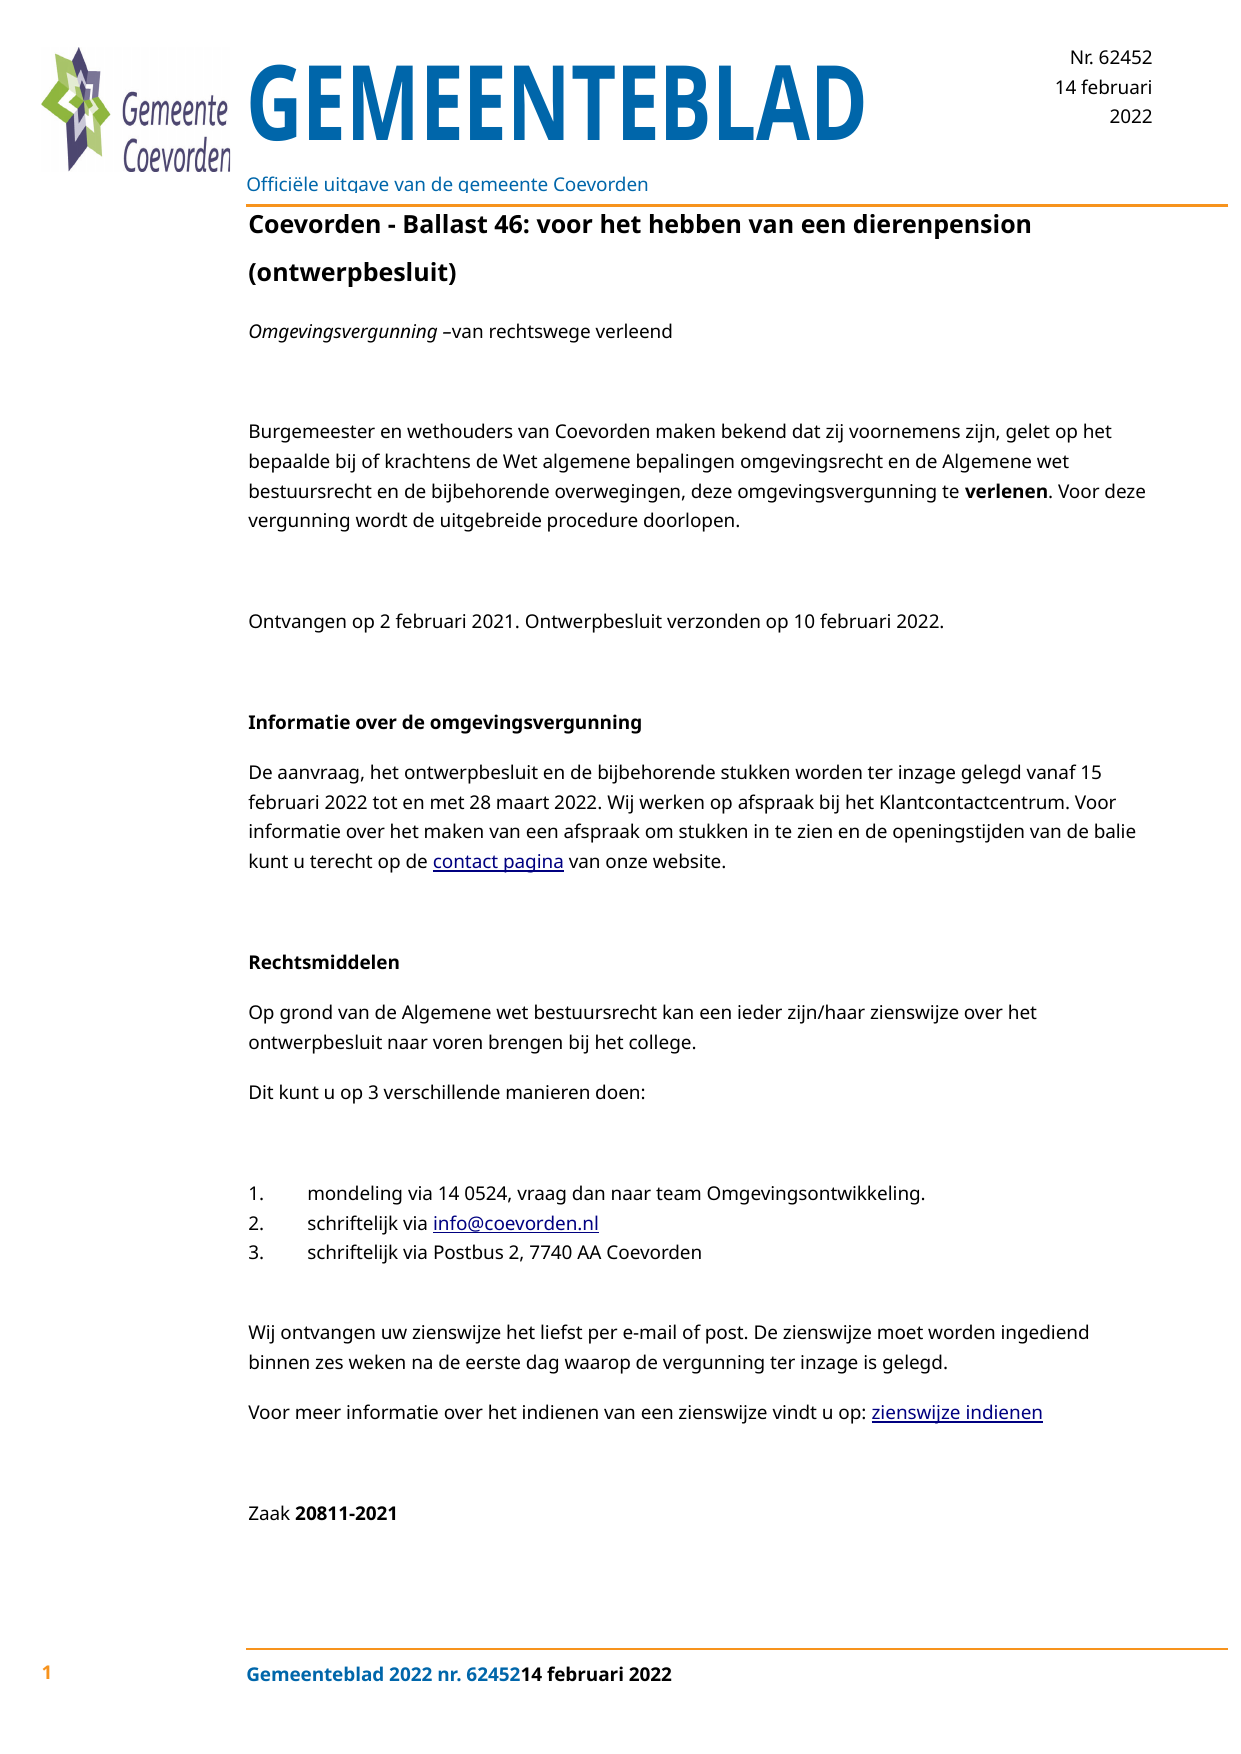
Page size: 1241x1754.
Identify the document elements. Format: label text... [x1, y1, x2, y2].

text Voor meer informatie over het indienen van een zienswijze vindt u op: zienswijze indienen [248, 1399, 1152, 1425]
text Rechtsmiddelen [248, 949, 1152, 975]
picture [41, 47, 231, 172]
text Dit kunt u op 3 verschillende manieren doen: [248, 1079, 1152, 1105]
text Wij ontvangen uw zienswijze het liefst per e-mail of post. De zienswijze moet worden ingediend binnen zes weken na de eerste dag waarop de vergunning ter inzage is gelegd. [248, 1319, 1152, 1375]
text Burgemeester en wethouders van Coevorden maken bekend dat zij voornemens zijn, gelet op het bepaalde bij of krachtens de Wet algemene bepalingen omgevingsrecht en de Algemene wet bestuursrecht en de bijbehorende overwegingen, deze omgevingsvergunning te verlenen. Voor deze vergunning wordt de uitgebreide procedure doorlopen. [248, 419, 1152, 533]
list schriftelijk via info@coevorden.nl [248, 1210, 1152, 1236]
list mondeling via 14 0524, vraag dan naar team Omgevingsontwikkeling. [248, 1180, 1152, 1206]
text Informatie over de omgevingsvergunning [248, 709, 1152, 735]
text De aanvraag, het ontwerpbesluit en de bijbehorende stukken worden ter inzage gelegd vanaf 15 februari 2022 tot en met 28 maart 2022. Wij werken op afspraak bij het Klantcontactcentrum. Voor informatie over het maken van een afspraak om stukken in te zien en de openingstijden van de balie kunt u terecht op de contact pagina van onze website. [248, 759, 1152, 874]
text Op grond van de Algemene wet bestuursrecht kan een ieder zijn/haar zienswijze over het ontwerpbesluit naar voren brengen bij het college. [248, 999, 1152, 1055]
text Omgevingsvergunning –van rechtswege verleend [248, 318, 1152, 344]
text Zaak 20811-2021 [248, 1500, 1152, 1526]
text Coevorden - Ballast 46: voor het hebben van een dierenpension (ontwerpbesluit) [248, 207, 1152, 288]
list schriftelijk via Postbus 2, 7740 AA Coevorden [248, 1239, 1152, 1265]
text Ontvangen op 2 februari 2021. Ontwerpbesluit verzonden op 10 februari 2022. [248, 608, 1152, 634]
